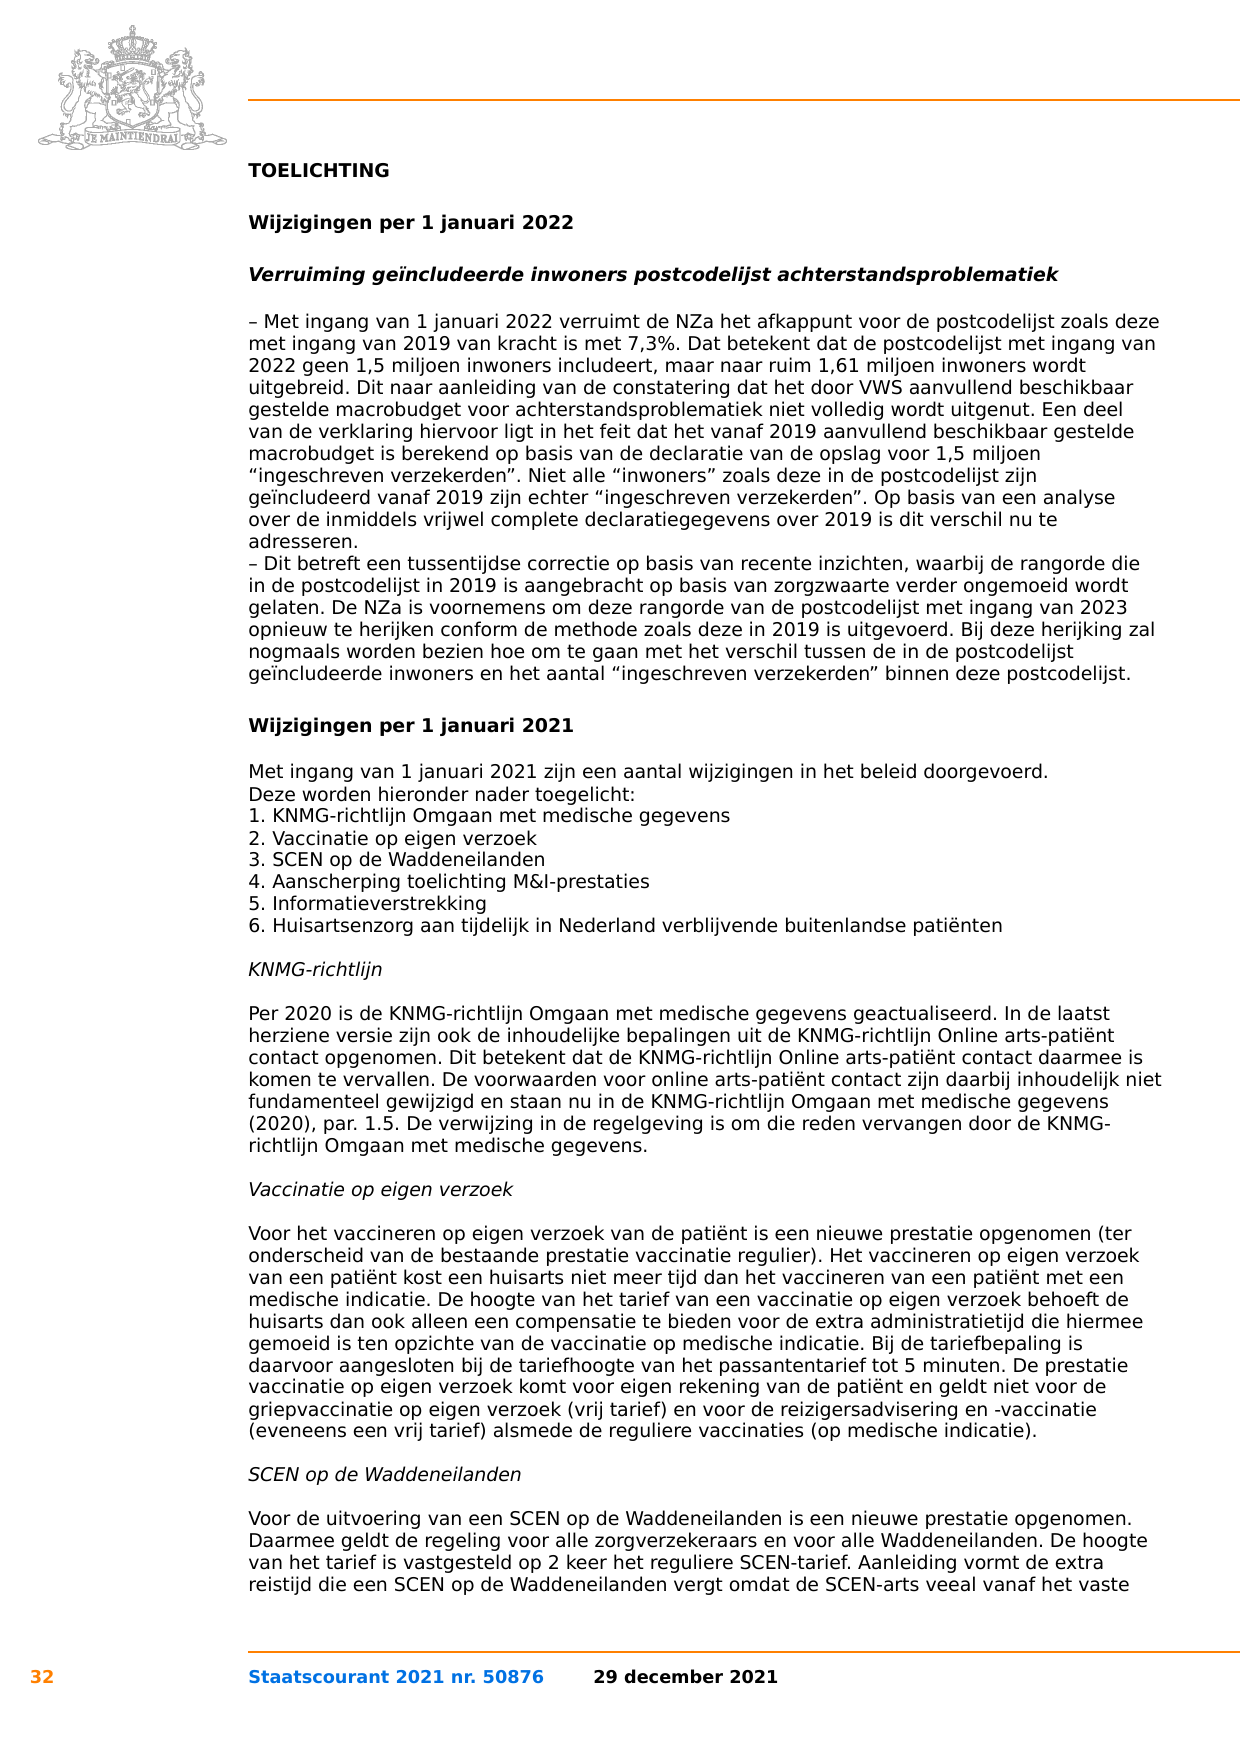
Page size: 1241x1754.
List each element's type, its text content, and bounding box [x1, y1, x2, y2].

subtitle Verruiming geïncludeerde inwoners postcodelijst achterstandsproblematiek [248, 264, 1163, 286]
text Per 2020 is de KNMG-richtlijn Omgaan met medische gegevens geactualiseerd. In de laatst herziene versie zijn ook de inhoudelijke bepalingen uit de KNMG-richtlijn Online arts-patiënt contact opgenomen. Dit betekent dat de KNMG-richtlijn Online arts-patiënt contact daarmee is komen te vervallen. De voorwaarden voor online arts-patiënt contact zijn daarbij inhoudelijk niet fundamenteel gewijzigd en staan nu in de KNMG-richtlijn Omgaan met medische gegevens (2020), par. 1.5. De verwijzing in de regelgeving is om die reden vervangen door de KNMG-richtlijn Omgaan met medische gegevens. [248, 1003, 1163, 1157]
text 2. Vaccinatie op eigen verzoek [248, 827, 1163, 849]
text Met ingang van 1 januari 2021 zijn een aantal wijzigingen in het beleid doorgevoerd. [248, 761, 1163, 783]
text Voor het vaccineren op eigen verzoek van de patiënt is een nieuwe prestatie opgenomen (ter onderscheid van de bestaande prestatie vaccinatie regulier). Het vaccineren op eigen verzoek van een patiënt kost een huisarts niet meer tijd dan het vaccineren van een patiënt met een medische indicatie. De hoogte van het tarief van een vaccinatie op eigen verzoek behoeft de huisarts dan ook alleen een compensatie te bieden voor de extra administratietijd die hiermee gemoeid is ten opzichte van de vaccinatie op medische indicatie. Bij de tariefbepaling is daarvoor aangesloten bij de tariefhoogte van het passantentarief tot 5 minuten. De prestatie vaccinatie op eigen verzoek komt voor eigen rekening van de patiënt en geldt niet voor de griepvaccinatie op eigen verzoek (vrij tarief) en voor de reizigersadvisering en -vaccinatie (eveneens een vrij tarief) alsmede de reguliere vaccinaties (op medische indicatie). [248, 1223, 1163, 1442]
subtitle KNMG-richtlijn [248, 959, 1163, 981]
text Deze worden hieronder nader toegelicht: [248, 783, 1163, 805]
subtitle Vaccinatie op eigen verzoek [248, 1179, 1163, 1201]
subtitle SCEN op de Waddeneilanden [248, 1464, 1163, 1486]
text 6. Huisartsenzorg aan tijdelijk in Nederland verblijvende buitenlandse patiënten [248, 915, 1163, 937]
text 3. SCEN op de Waddeneilanden [248, 849, 1163, 871]
text 5. Informatieverstrekking [248, 893, 1163, 915]
text Voor de uitvoering van een SCEN op de Waddeneilanden is een nieuwe prestatie opgenomen. Daarmee geldt de regeling voor alle zorgverzekeraars en voor alle Waddeneilanden. De hoogte van het tarief is vastgesteld op 2 keer het reguliere SCEN-tarief. Aanleiding vormt de extra reistijd die een SCEN op de Waddeneilanden vergt omdat de SCEN-arts veeal vanaf het vaste [248, 1508, 1163, 1596]
subtitle Wijzigingen per 1 januari 2022 [248, 212, 1163, 234]
text 1. KNMG-richtlijn Omgaan met medische gegevens [248, 805, 1163, 827]
subtitle Wijzigingen per 1 januari 2021 [248, 714, 1163, 736]
text – Dit betreft een tussentijdse correctie op basis van recente inzichten, waarbij de rangorde die in de postcodelijst in 2019 is aangebracht op basis van zorgzwaarte verder ongemoeid wordt gelaten. De NZa is voornemens om deze rangorde van de postcodelijst met ingang van 2023 opnieuw te herijken conform de methode zoals deze in 2019 is uitgevoerd. Bij deze herijking zal nogmaals worden bezien hoe om te gaan met het verschil tussen de in de postcodelijst geïncludeerde inwoners en het aantal “ingeschreven verzekerden” binnen deze postcodelijst. [248, 553, 1163, 684]
text 4. Aanscherping toelichting M&I-prestaties [248, 871, 1163, 893]
text – Met ingang van 1 januari 2022 verruimt de NZa het afkappunt voor de postcodelijst zoals deze met ingang van 2019 van kracht is met 7,3%. Dat betekent dat de postcodelijst met ingang van 2022 geen 1,5 miljoen inwoners includeert, maar naar ruim 1,61 miljoen inwoners wordt uitgebreid. Dit naar aanleiding van de constatering dat het door VWS aanvullend beschikbaar gestelde macrobudget voor achterstandsproblematiek niet volledig wordt uitgenut. Een deel van de verklaring hiervoor ligt in het feit dat het vanaf 2019 aanvullend beschikbaar gestelde macrobudget is berekend op basis van de declaratie van de opslag voor 1,5 miljoen “ingeschreven verzekerden”. Niet alle “inwoners” zoals deze in de postcodelijst zijn geïncludeerd vanaf 2019 zijn echter “ingeschreven verzekerden”. Op basis van een analyse over de inmiddels vrijwel complete declaratiegegevens over 2019 is dit verschil nu te adresseren. [248, 311, 1163, 553]
picture [38, 25, 227, 150]
subtitle TOELICHTING [248, 160, 1163, 182]
